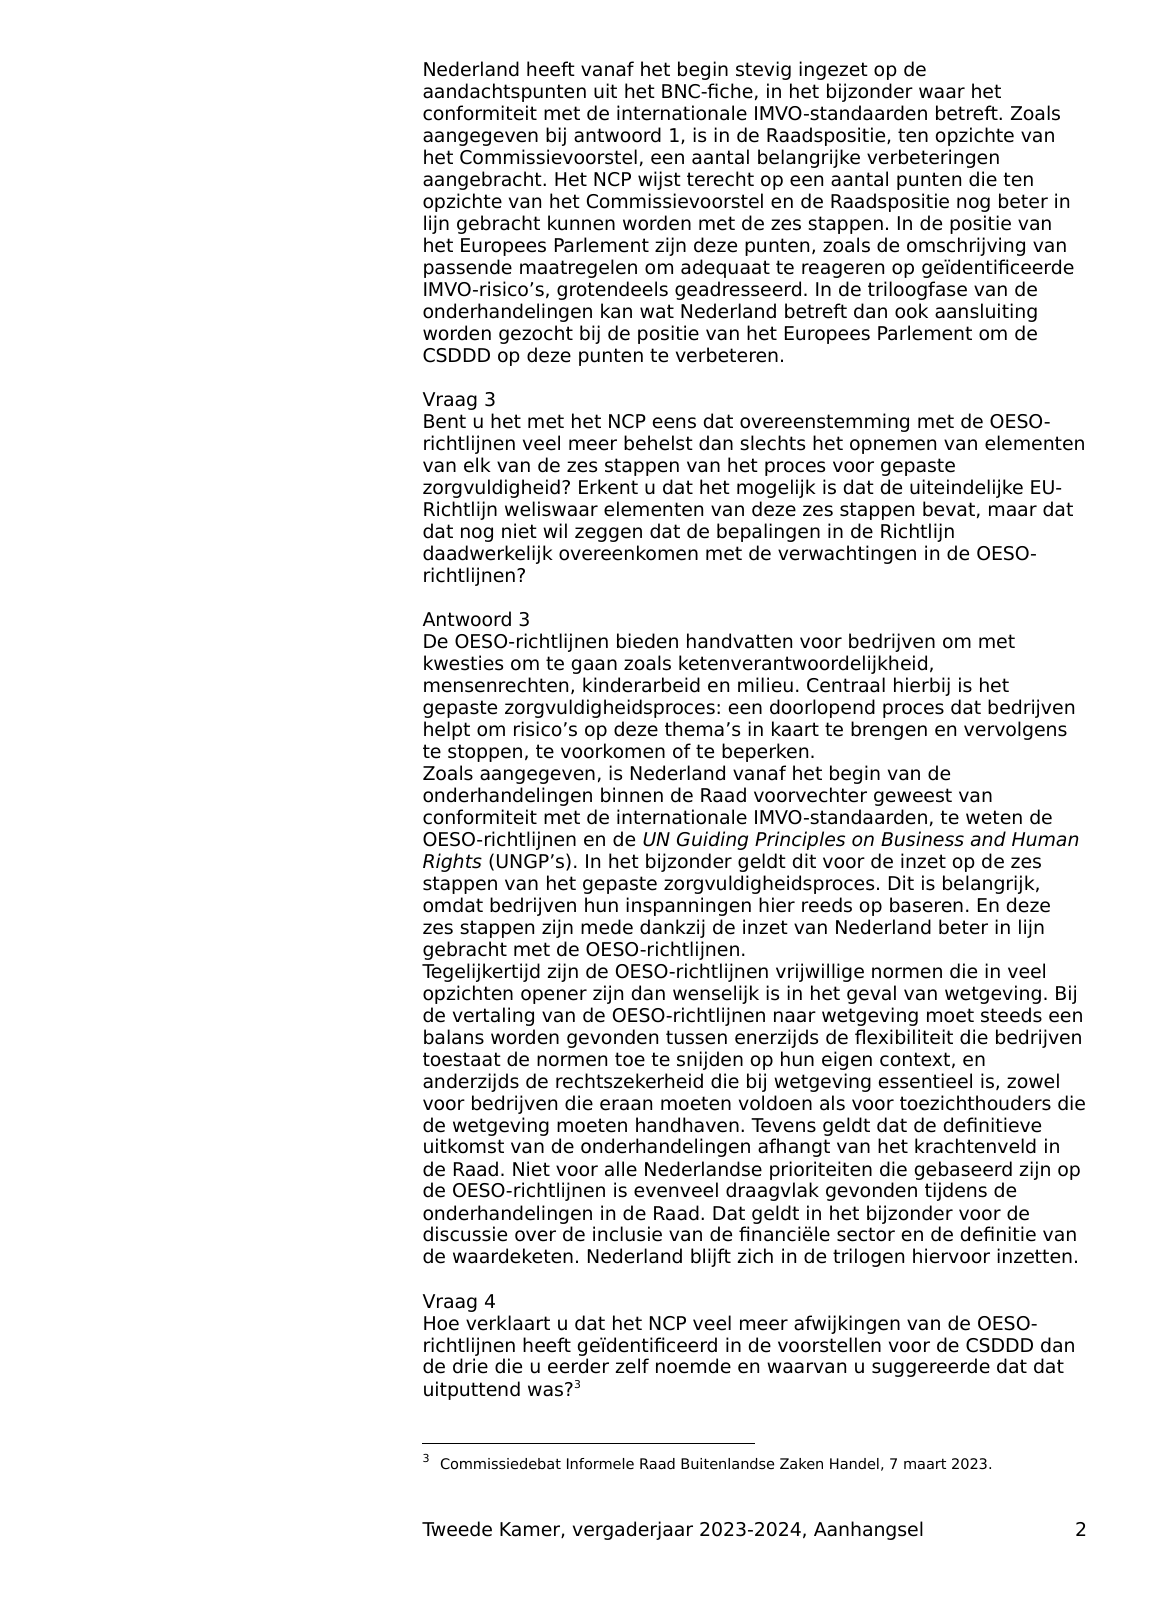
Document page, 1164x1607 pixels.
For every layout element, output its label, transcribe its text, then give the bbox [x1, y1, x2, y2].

text Bent u het met het NCP eens dat overeenstemming met de OESO-richtlijnen veel meer behelst dan slechts het opnemen van elementen van elk van de zes stappen van het proces voor gepaste zorgvuldigheid? Erkent u dat het mogelijk is dat de uiteindelijke EU-Richtlijn weliswaar elementen van deze zes stappen bevat, maar dat dat nog niet wil zeggen dat de bepalingen in de Richtlijn daadwerkelijk overeenkomen met de verwachtingen in de OESO-richtlijnen? [422, 411, 1087, 587]
text Tegelijkertijd zijn de OESO-richtlijnen vrijwillige normen die in veel opzichten opener zijn dan wenselijk is in het geval van wetgeving. Bij de vertaling van de OESO-richtlijnen naar wetgeving moet steeds een balans worden gevonden tussen enerzijds de flexibiliteit die bedrijven toestaat de normen toe te snijden op hun eigen context, en anderzijds de rechtszekerheid die bij wetgeving essentieel is, zowel voor bedrijven die eraan moeten voldoen als voor toezichthouders die de wetgeving moeten handhaven. Tevens geldt dat de definitieve uitkomst van de onderhandelingen afhangt van het krachtenveld in de Raad. Niet voor alle Nederlandse prioriteiten die gebaseerd zijn op de OESO-richtlijnen is evenveel draagvlak gevonden tijdens de onderhandelingen in de Raad. Dat geldt in het bijzonder voor de discussie over de inclusie van de financiële sector en de definitie van de waardeketen. Nederland blijft zich in de trilogen hiervoor inzetten. [422, 961, 1087, 1268]
text Hoe verklaart u dat het NCP veel meer afwijkingen van de OESO-richtlijnen heeft geïdentificeerd in de voorstellen voor de CSDDD dan de drie die u eerder zelf noemde en waarvan u suggereerde dat dat uitputtend was? [422, 1312, 1087, 1400]
text Vraag 3 [422, 389, 1087, 411]
text Commissiedebat Informele Raad Buitenlandse Zaken Handel, 7 maart 2023. [422, 1452, 1087, 1474]
text Nederland heeft vanaf het begin stevig ingezet op de aandachtspunten uit het BNC-fiche, in het bijzonder waar het conformiteit met de internationale IMVO-standaarden betreft. Zoals aangegeven bij antwoord 1, is in de Raadspositie, ten opzichte van het Commissievoorstel, een aantal belangrijke verbeteringen aangebracht. Het NCP wijst terecht op een aantal punten die ten opzichte van het Commissievoorstel en de Raadspositie nog beter in lijn gebracht kunnen worden met de zes stappen. In de positie van het Europees Parlement zijn deze punten, zoals de omschrijving van passende maatregelen om adequaat te reageren op geïdentificeerde IMVO-risico’s, grotendeels geadresseerd. In de triloogfase van de onderhandelingen kan wat Nederland betreft dan ook aansluiting worden gezocht bij de positie van het Europees Parlement om de CSDDD op deze punten te verbeteren. [422, 59, 1087, 367]
text De OESO-richtlijnen bieden handvatten voor bedrijven om met kwesties om te gaan zoals ketenverantwoordelijkheid, mensenrechten, kinderarbeid en milieu. Centraal hierbij is het gepaste zorgvuldigheidsproces: een doorlopend proces dat bedrijven helpt om risico’s op deze thema’s in kaart te brengen en vervolgens te stoppen, te voorkomen of te beperken. [422, 631, 1087, 763]
text Antwoord 3 [422, 609, 1087, 631]
text Vraag 4 [422, 1291, 1087, 1312]
text Zoals aangegeven, is Nederland vanaf het begin van de onderhandelingen binnen de Raad voorvechter geweest van conformiteit met de internationale IMVO-standaarden, te weten de OESO-richtlijnen en de UN Guiding Principles on Business and Human Rights (UNGP’s). In het bijzonder geldt dit voor de inzet op de zes stappen van het gepaste zorgvuldigheidsproces. Dit is belangrijk, omdat bedrijven hun inspanningen hier reeds op baseren. En deze zes stappen zijn mede dankzij de inzet van Nederland beter in lijn gebracht met de OESO-richtlijnen. [422, 763, 1087, 961]
